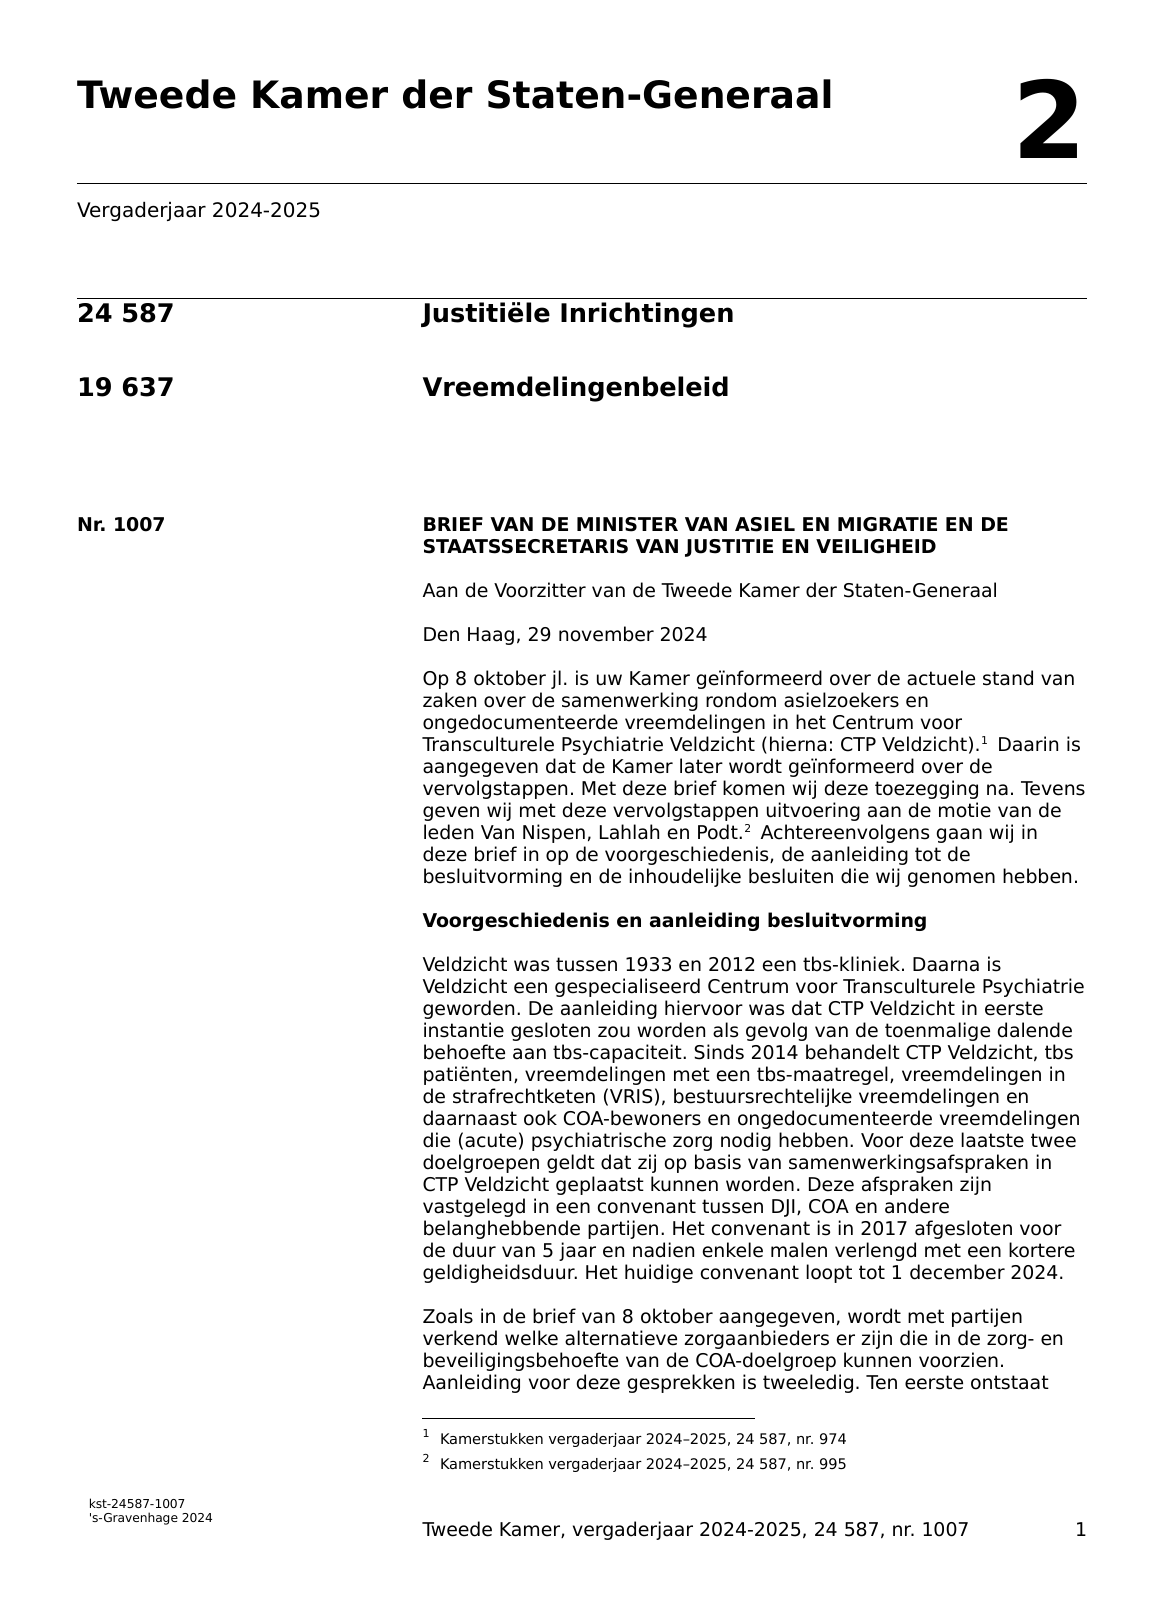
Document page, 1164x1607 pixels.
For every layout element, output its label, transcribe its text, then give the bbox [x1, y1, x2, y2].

subtitle 24 587 Justitiële Inrichtingen [77, 299, 1087, 329]
table_header Tweede Kamer der Staten-Generaal [77, 59, 886, 183]
text Kamerstukken vergaderjaar 2024–2025, 24 587, nr. 974 [422, 1427, 1087, 1449]
text Zoals in de brief van 8 oktober aangegeven, wordt met partijen verkend welke alternatieve zorgaanbieders er zijn die in de zorg- en beveiligingsbehoefte van de COA-doelgroep kunnen voorzien. Aanleiding voor deze gesprekken is tweeledig. Ten eerste ontstaat [422, 1306, 1087, 1394]
subtitle 19 637 Vreemdelingenbeleid [77, 373, 1087, 403]
text Veldzicht was tussen 1933 en 2012 een tbs-kliniek. Daarna is Veldzicht een gespecialiseerd Centrum voor Transculturele Psychiatrie geworden. De aanleiding hiervoor was dat CTP Veldzicht in eerste instantie gesloten zou worden als gevolg van de toenmalige dalende behoefte aan tbs-capaciteit. Sinds 2014 behandelt CTP Veldzicht, tbs patiënten, vreemdelingen met een tbs-maatregel, vreemdelingen in de strafrechtketen (VRIS), bestuursrechtelijke vreemdelingen en daarnaast ook COA-bewoners en ongedocumenteerde vreemdelingen die (acute) psychiatrische zorg nodig hebben. Voor deze laatste twee doelgroepen geldt dat zij op basis van samenwerkingsafspraken in CTP Veldzicht geplaatst kunnen worden. Deze afspraken zijn vastgelegd in een convenant tussen DJI, COA en andere belanghebbende partijen. Het convenant is in 2017 afgesloten voor de duur van 5 jaar en nadien enkele malen verlengd met een kortere geldigheidsduur. Het huidige convenant loopt tot 1 december 2024. [422, 954, 1087, 1284]
text Kamerstukken vergaderjaar 2024–2025, 24 587, nr. 995 [422, 1452, 1087, 1474]
table_cell Vergaderjaar 2024-2025 [77, 184, 1087, 298]
text Op 8 oktober jl. is uw Kamer geïnformeerd over de actuele stand van zaken over de samenwerking rondom asielzoekers en ongedocumenteerde vreemdelingen in het Centrum voor Transculturele Psychiatrie Veldzicht (hierna: CTP Veldzicht). Daarin is aangegeven dat de Kamer later wordt geïnformeerd over de vervolgstappen. Met deze brief komen wij deze toezegging na. Tevens geven wij met deze vervolgstappen uitvoering aan de motie van de leden Van Nispen, Lahlah en Podt. Achtereenvolgens gaan wij in deze brief in op de voorgeschiedenis, de aanleiding tot de besluitvorming en de inhoudelijke besluiten die wij genomen hebben. [422, 668, 1087, 888]
subtitle Voorgeschiedenis en aanleiding besluitvorming [422, 910, 1087, 932]
text Aan de Voorzitter van de Tweede Kamer der Staten-Generaal [422, 580, 1087, 602]
text kst-24587-1007 [88, 1497, 323, 1511]
table_header 2 [886, 59, 1087, 183]
text Den Haag, 29 november 2024 [422, 624, 1087, 646]
text 's-Gravenhage 2024 [88, 1511, 323, 1525]
subtitle Nr. 1007 BRIEF VAN DE MINISTER VAN ASIEL EN MIGRATIE EN DE STAATSSECRETARIS VAN JUSTITIE EN VEILIGHEID [77, 514, 1087, 558]
